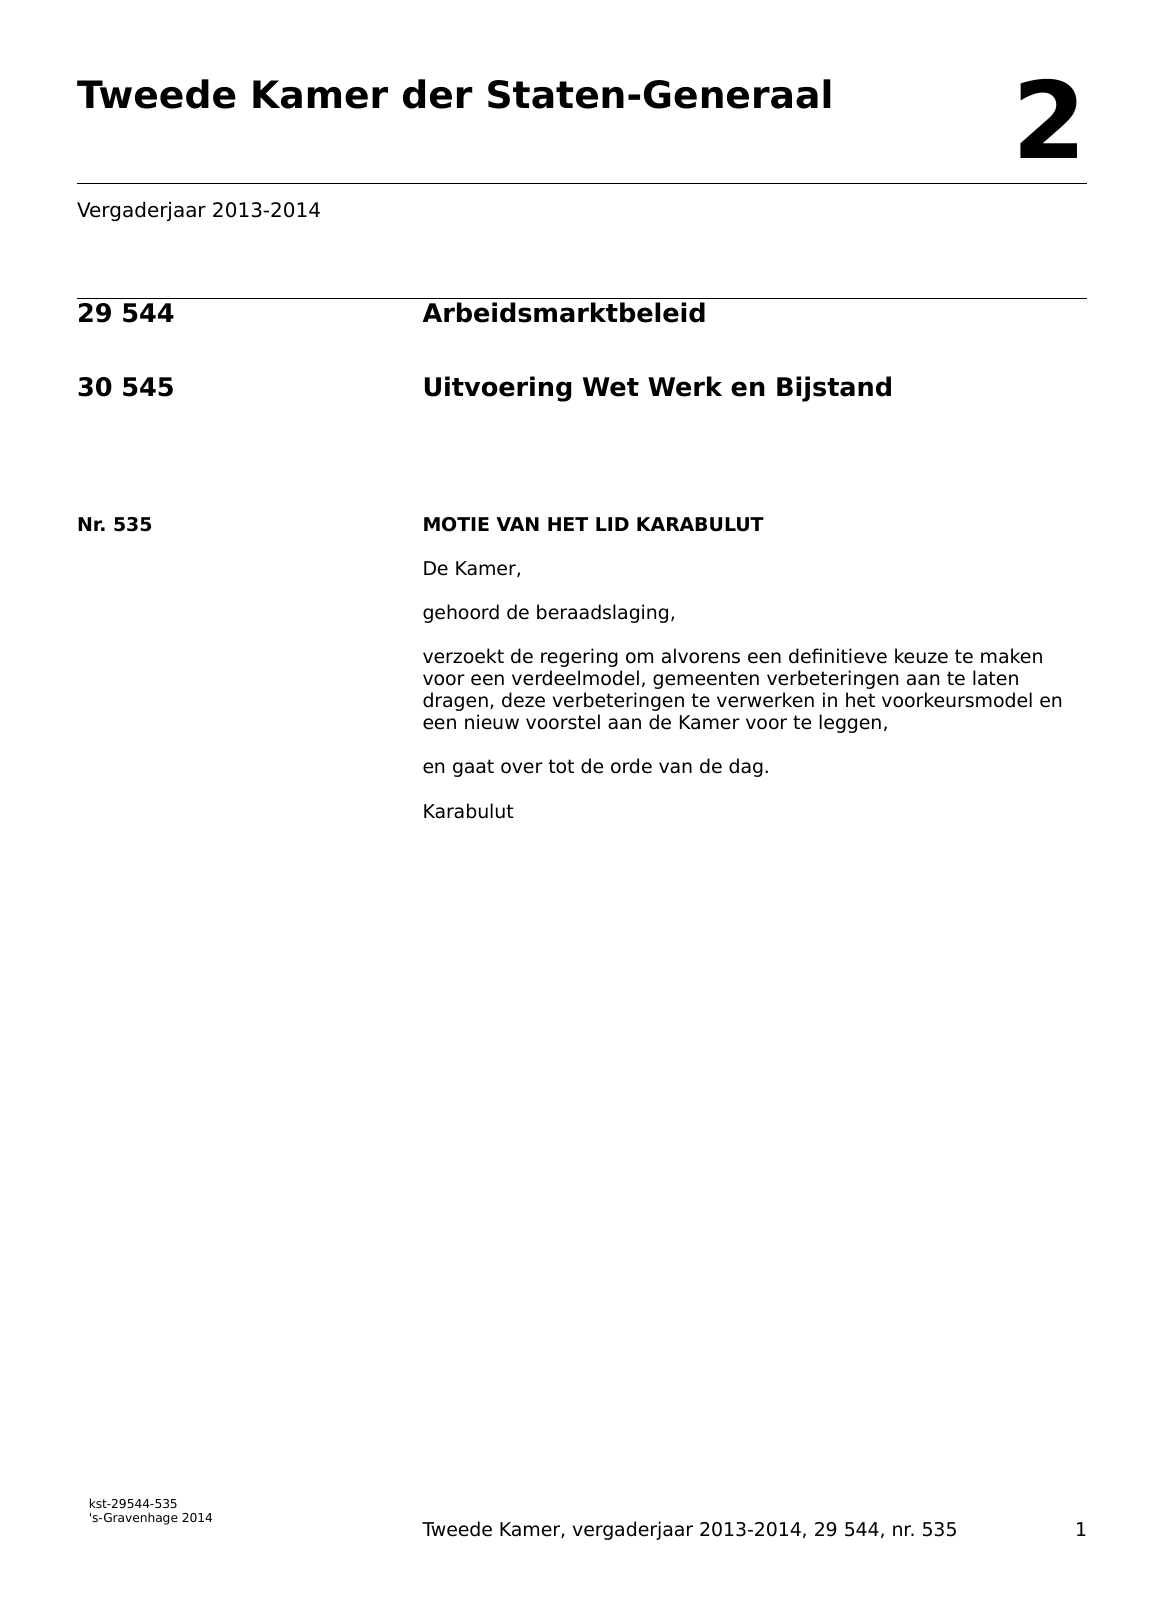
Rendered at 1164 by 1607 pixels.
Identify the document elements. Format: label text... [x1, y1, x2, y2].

text kst-29544-535 [88, 1497, 323, 1511]
text verzoekt de regering om alvorens een definitieve keuze te maken voor een verdeelmodel, gemeenten verbeteringen aan te laten dragen, deze verbeteringen te verwerken in het voorkeursmodel en een nieuw voorstel aan de Kamer voor te leggen, [422, 646, 1087, 734]
table_header 2 [886, 59, 1087, 183]
table_header Tweede Kamer der Staten-Generaal [77, 59, 886, 183]
text gehoord de beraadslaging, [422, 602, 1087, 624]
subtitle 29 544 Arbeidsmarktbeleid [77, 299, 1087, 329]
subtitle 30 545 Uitvoering Wet Werk en Bijstand [77, 373, 1087, 403]
text Karabulut [422, 801, 1087, 822]
text De Kamer, [422, 558, 1087, 580]
text en gaat over tot de orde van de dag. [422, 756, 1087, 778]
table_cell Vergaderjaar 2013-2014 [77, 184, 1087, 298]
subtitle Nr. 535 MOTIE VAN HET LID KARABULUT [77, 514, 1087, 536]
text 's-Gravenhage 2014 [88, 1511, 323, 1525]
